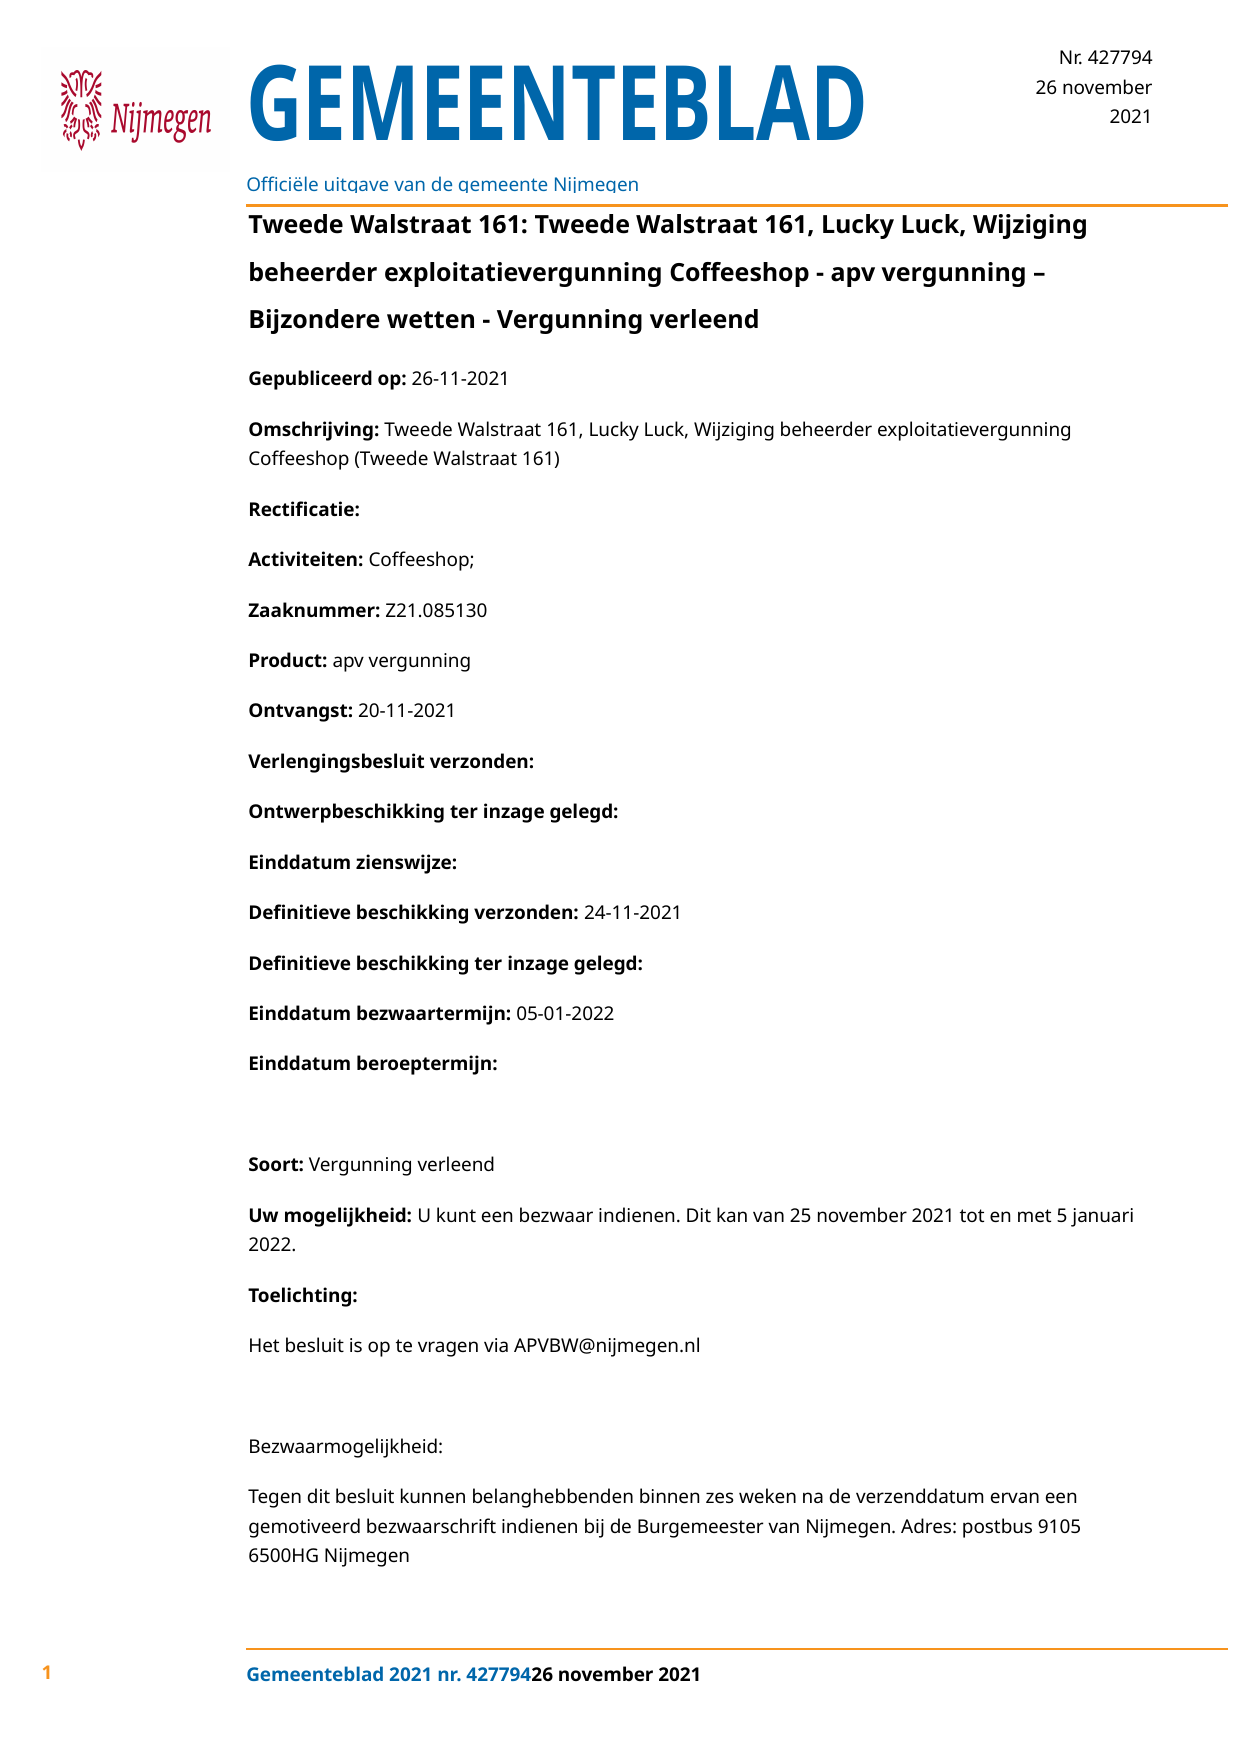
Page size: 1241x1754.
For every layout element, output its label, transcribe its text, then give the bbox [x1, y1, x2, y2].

text Tegen dit besluit kunnen belanghebbenden binnen zes weken na de verzenddatum ervan een gemotiveerd bezwaarschrift indienen bij de Burgemeester van Nijmegen. Adres: postbus 9105 6500HG Nijmegen [248, 1483, 1152, 1568]
text Verlengingsbesluit verzonden: [248, 748, 1152, 774]
text Ontvangst: 20-11-2021 [248, 698, 1152, 723]
text Rectificatie: [248, 496, 1152, 522]
text Het besluit is op te vragen via APVBW@nijmegen.nl [248, 1332, 1152, 1358]
text Tweede Walstraat 161: Tweede Walstraat 161, Lucky Luck, Wijziging beheerder exploitatievergunning Coffeeshop - apv vergunning – Bijzondere wetten - Vergunning verleend [248, 207, 1152, 336]
text Definitieve beschikking ter inzage gelegd: [248, 950, 1152, 975]
text Einddatum zienswijze: [248, 849, 1152, 874]
text Definitieve beschikking verzonden: 24-11-2021 [248, 899, 1152, 925]
text Toelichting: [248, 1282, 1152, 1307]
text Product: apv vergunning [248, 647, 1152, 673]
text Zaaknummer: Z21.085130 [248, 597, 1152, 622]
picture [41, 47, 231, 172]
text Uw mogelijkheid: U kunt een bezwaar indienen. Dit kan van 25 november 2021 tot en met 5 januari 2022. [248, 1202, 1152, 1257]
text Einddatum beroeptermijn: [248, 1051, 1152, 1076]
text Gepubliceerd op: 26-11-2021 [248, 366, 1152, 391]
text Activiteiten: Coffeeshop; [248, 546, 1152, 572]
text Bezwaarmogelijkheid: [248, 1433, 1152, 1459]
text Soort: Vergunning verleend [248, 1151, 1152, 1177]
text Einddatum bezwaartermijn: 05-01-2022 [248, 1000, 1152, 1026]
text Omschrijving: Tweede Walstraat 161, Lucky Luck, Wijziging beheerder exploitatievergunning Coffeeshop (Tweede Walstraat 161) [248, 416, 1152, 471]
text Ontwerpbeschikking ter inzage gelegd: [248, 798, 1152, 824]
